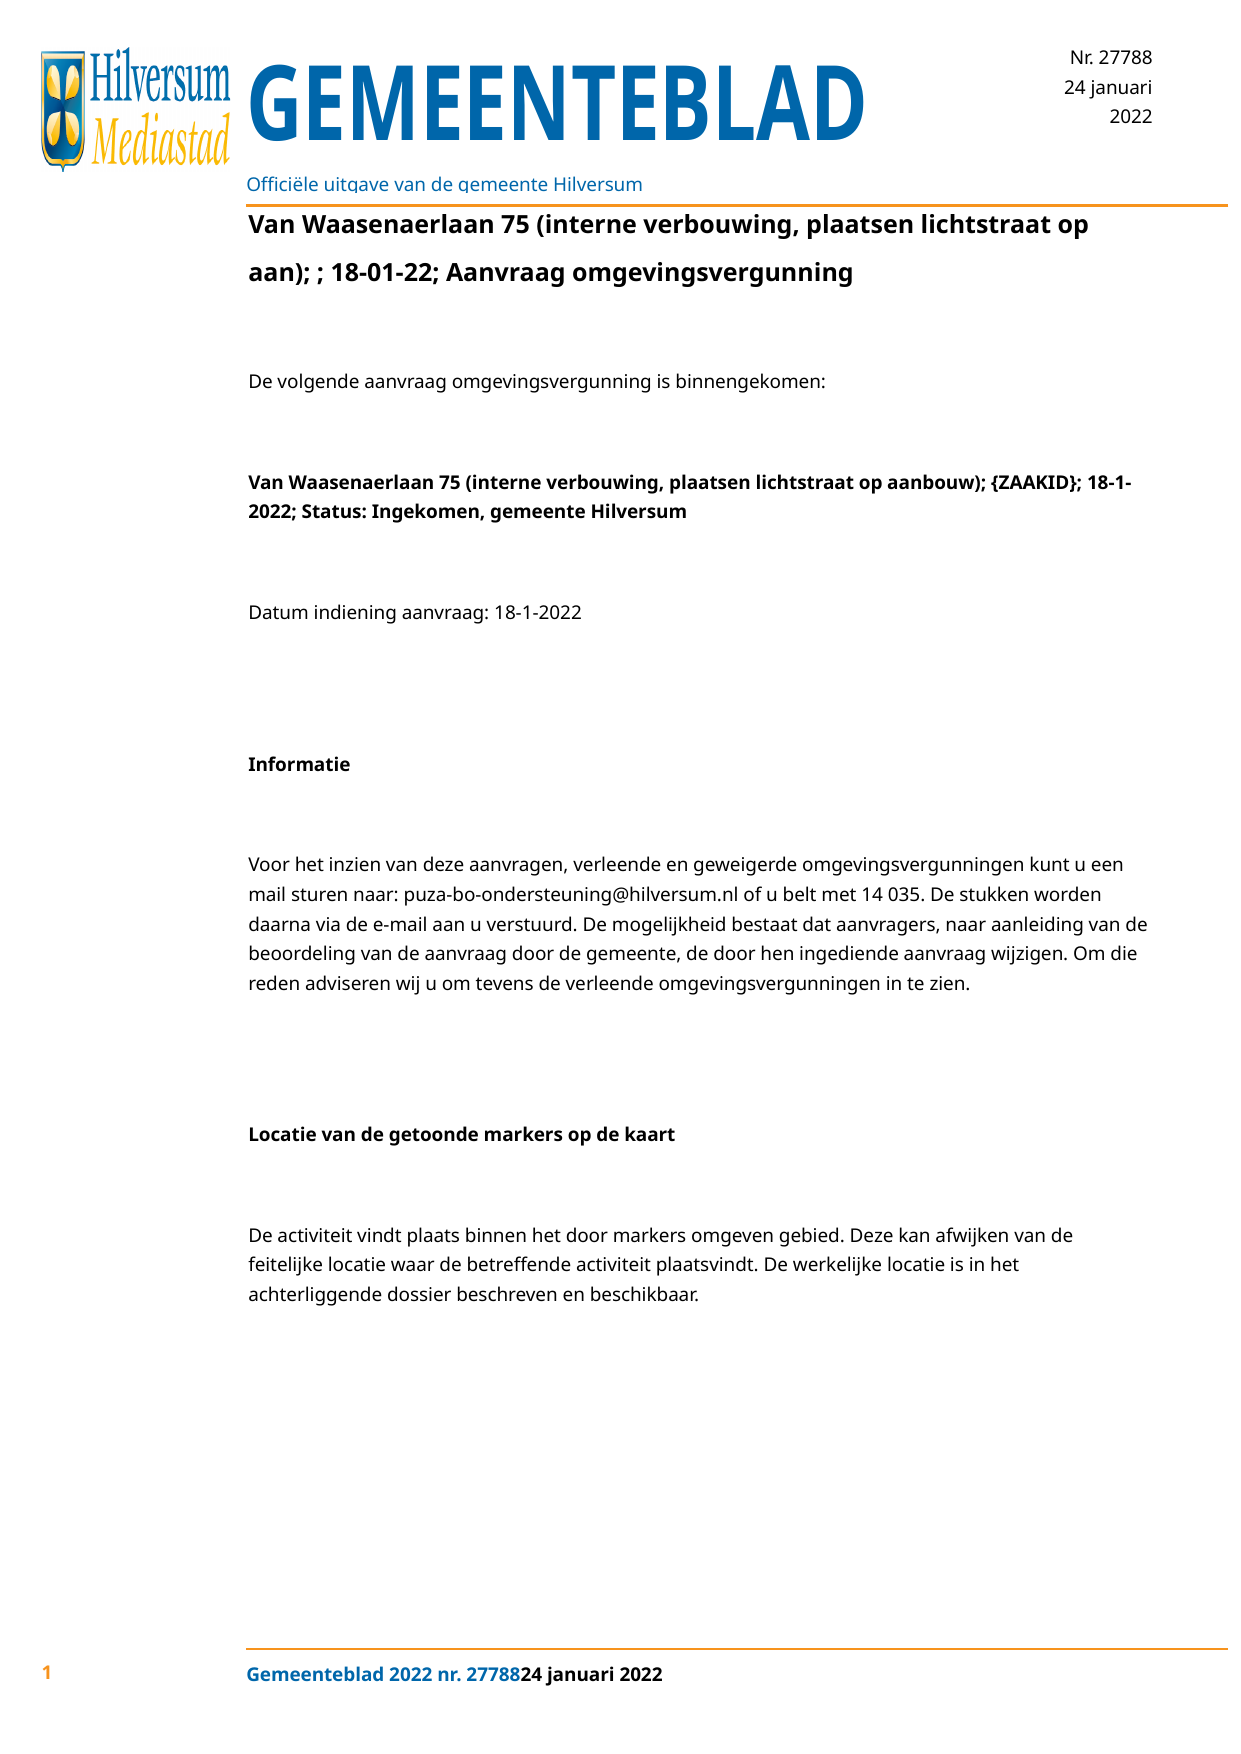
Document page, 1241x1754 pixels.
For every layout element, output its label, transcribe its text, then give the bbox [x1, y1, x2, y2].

picture [41, 47, 231, 172]
text Voor het inzien van deze aanvragen, verleende en geweigerde omgevingsvergunningen kunt u een mail sturen naar: puza-bo-ondersteuning@hilversum.nl of u belt met 14 035. De stukken worden daarna via de e-mail aan u verstuurd. De mogelijkheid bestaat dat aanvragers, naar aanleiding van de beoordeling van de aanvraag door de gemeente, de door hen ingediende aanvraag wijzigen. Om die reden adviseren wij u om tevens de verleende omgevingsvergunningen in te zien. [248, 852, 1152, 996]
text Van Waasenaerlaan 75 (interne verbouwing, plaatsen lichtstraat op aan); ; 18-01-22; Aanvraag omgevingsvergunning [248, 207, 1152, 288]
text De activiteit vindt plaats binnen het door markers omgeven gebied. Deze kan afwijken van de feitelijke locatie waar de betreffende activiteit plaatsvindt. De werkelijke locatie is in het achterliggende dossier beschreven en beschikbaar. [248, 1222, 1152, 1307]
text Locatie van de getoonde markers op de kaart [248, 1121, 1152, 1147]
text De volgende aanvraag omgevingsvergunning is binnengekomen: [248, 368, 1152, 394]
text Datum indiening aanvraag: 18-1-2022 [248, 599, 1152, 625]
text Informatie [248, 751, 1152, 777]
text Van Waasenaerlaan 75 (interne verbouwing, plaatsen lichtstraat op aanbouw); {ZAAKID}; 18-1-2022; Status: Ingekomen, gemeente Hilversum [248, 469, 1152, 524]
